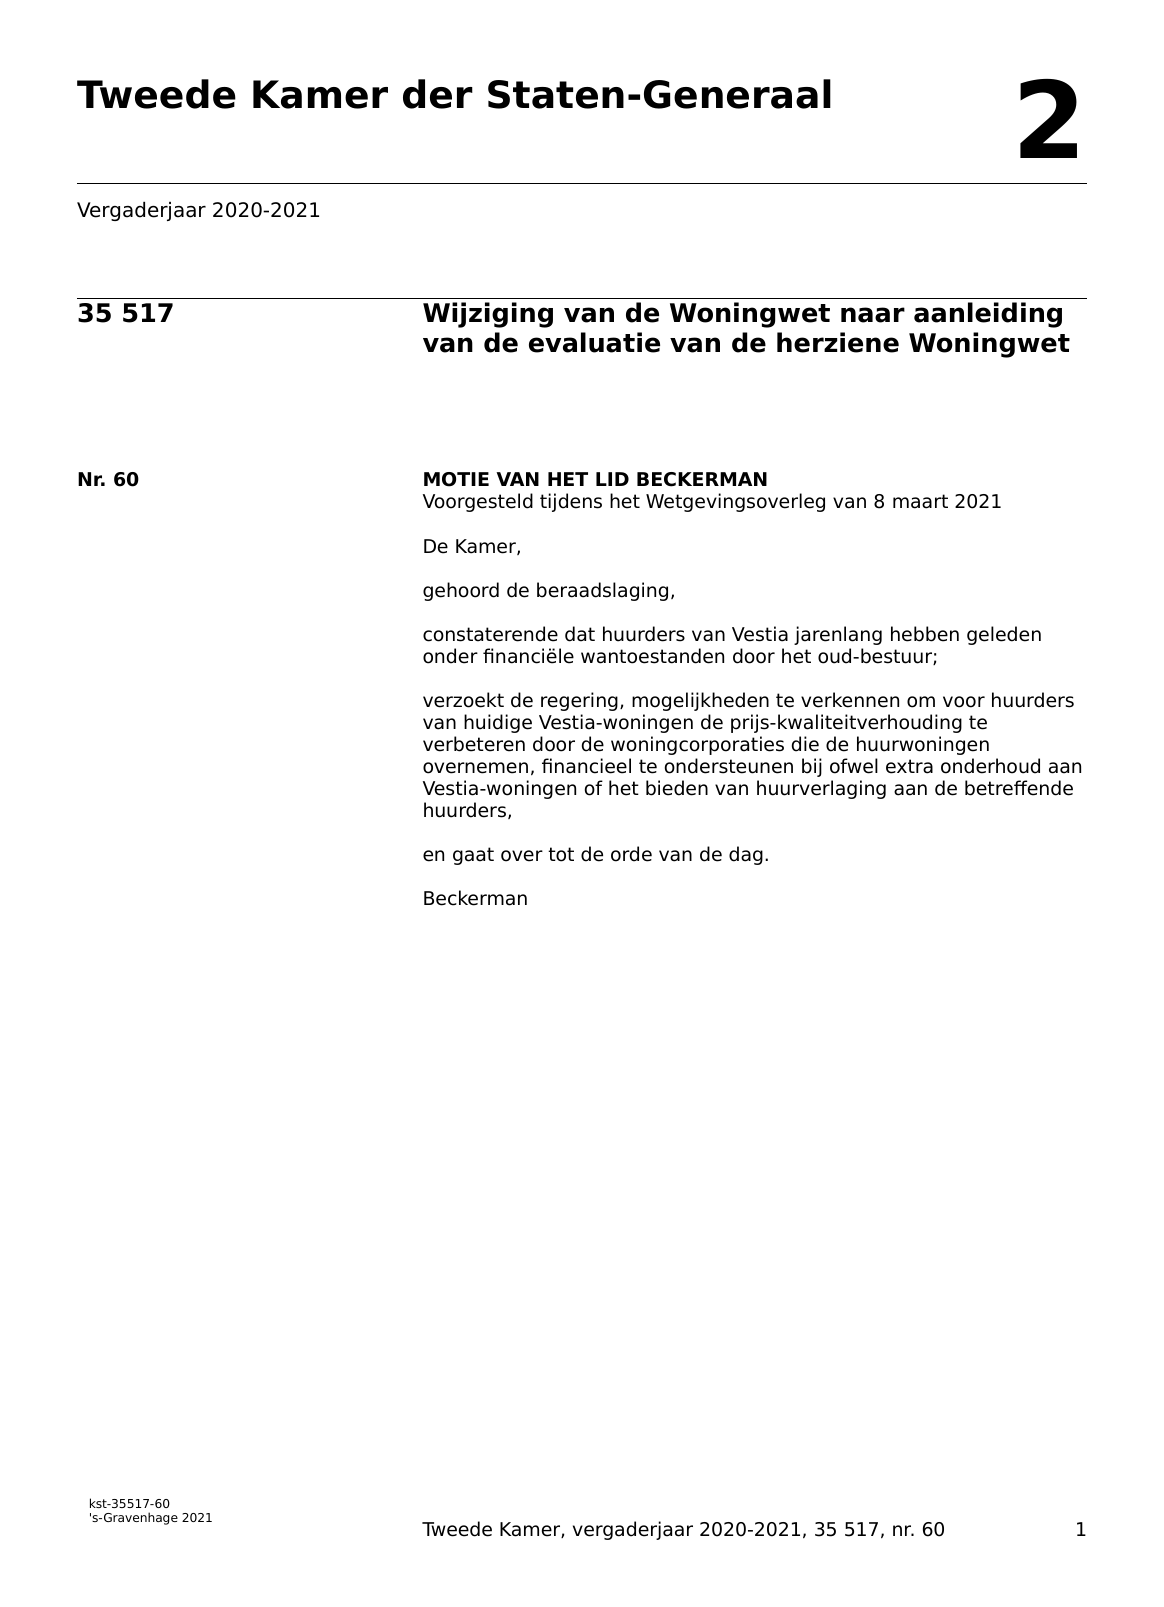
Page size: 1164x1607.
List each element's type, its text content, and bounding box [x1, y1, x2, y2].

text en gaat over tot de orde van de dag. [422, 844, 1087, 866]
text verzoekt de regering, mogelijkheden te verkennen om voor huurders van huidige Vestia-woningen de prijs-kwaliteitverhouding te verbeteren door de woningcorporaties die de huurwoningen overnemen, financieel te ondersteunen bij ofwel extra onderhoud aan Vestia-woningen of het bieden van huurverlaging aan de betreffende huurders, [422, 690, 1087, 822]
subtitle 35 517 Wijziging van de Woningwet naar aanleiding van de evaluatie van de herziene Woningwet [77, 299, 1087, 358]
text De Kamer, [422, 536, 1087, 557]
text constaterende dat huurders van Vestia jarenlang hebben geleden onder financiële wantoestanden door het oud-bestuur; [422, 624, 1087, 668]
text Beckerman [422, 888, 1087, 910]
subtitle Nr. 60 MOTIE VAN HET LID BECKERMAN [77, 469, 1087, 491]
text kst-35517-60 [88, 1497, 323, 1511]
table_header Tweede Kamer der Staten-Generaal [77, 59, 886, 183]
text gehoord de beraadslaging, [422, 580, 1087, 602]
text Voorgesteld tijdens het Wetgevingsoverleg van 8 maart 2021 [422, 491, 1087, 513]
text 's-Gravenhage 2021 [88, 1511, 323, 1525]
table_header 2 [886, 59, 1087, 183]
table_cell Vergaderjaar 2020-2021 [77, 184, 1087, 298]
